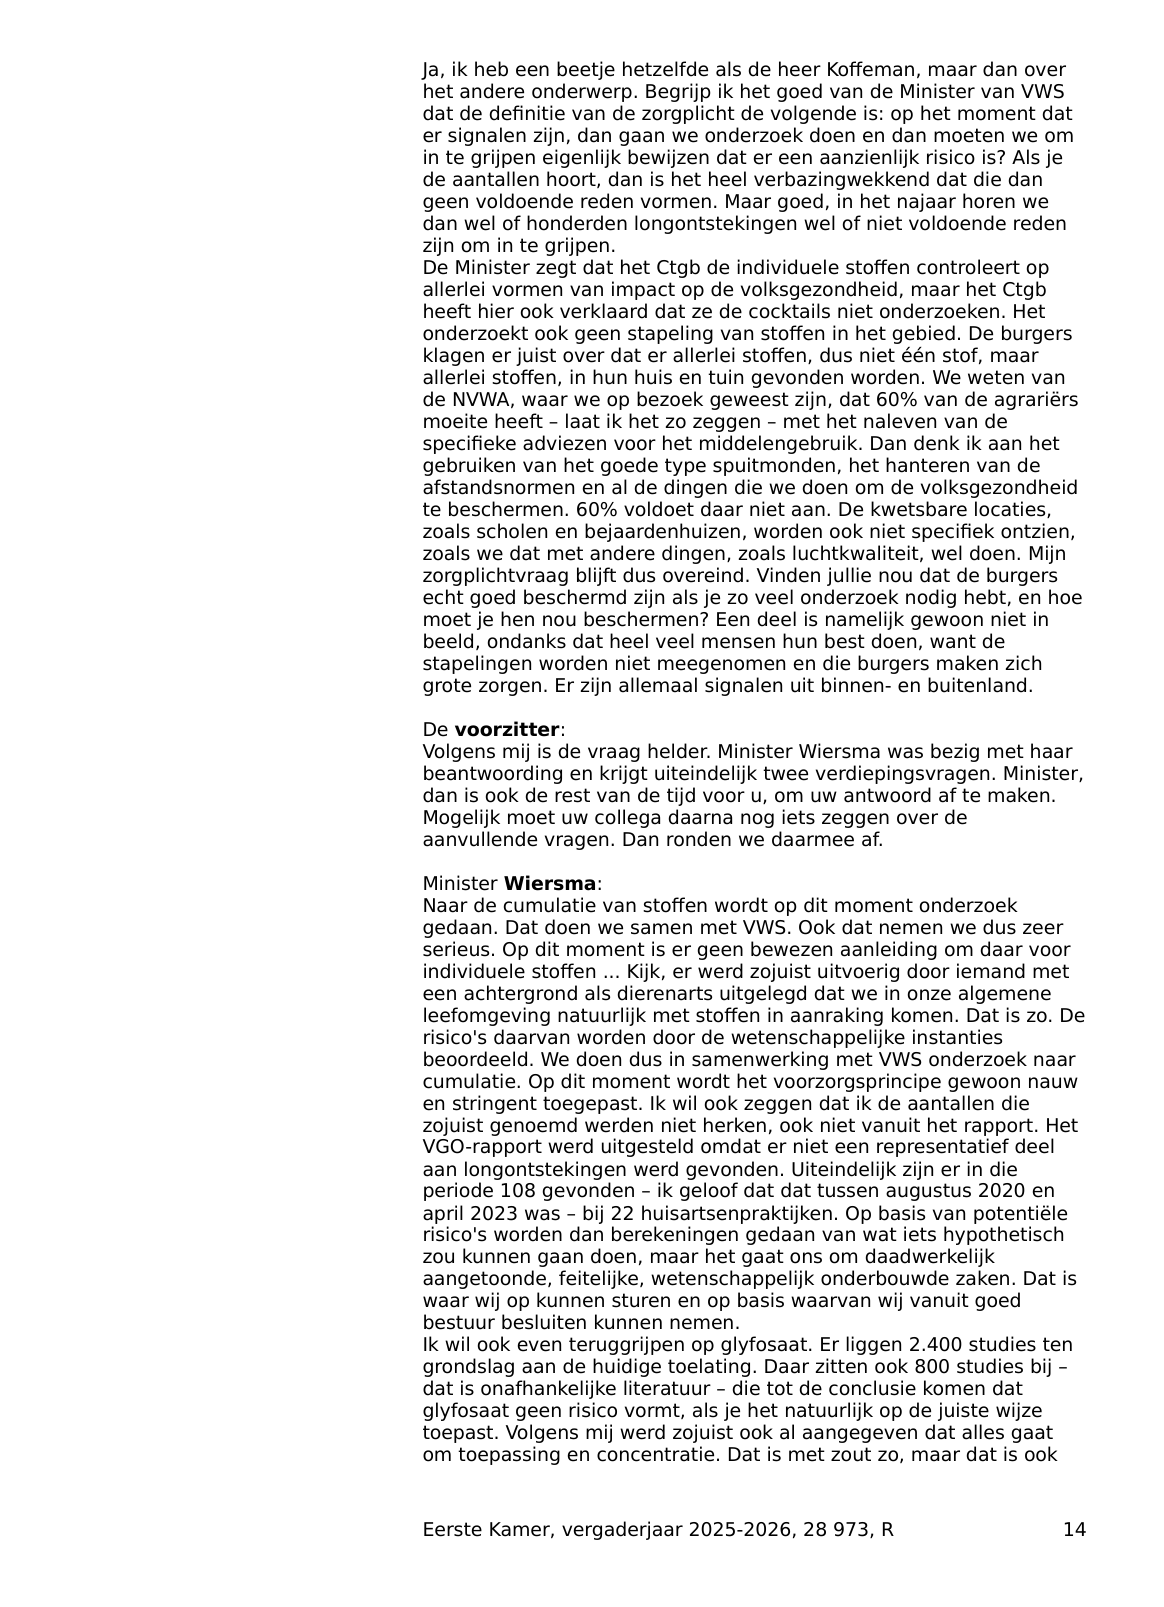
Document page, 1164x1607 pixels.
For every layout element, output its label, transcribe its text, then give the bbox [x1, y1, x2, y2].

text Naar de cumulatie van stoffen wordt op dit moment onderzoek gedaan. Dat doen we samen met VWS. Ook dat nemen we dus zeer serieus. Op dit moment is er geen bewezen aanleiding om daar voor individuele stoffen ... Kijk, er werd zojuist uitvoerig door iemand met een achtergrond als dierenarts uitgelegd dat we in onze algemene leefomgeving natuurlijk met stoffen in aanraking komen. Dat is zo. De risico's daarvan worden door de wetenschappelijke instanties beoordeeld. We doen dus in samenwerking met VWS onderzoek naar cumulatie. Op dit moment wordt het voorzorgsprincipe gewoon nauw en stringent toegepast. Ik wil ook zeggen dat ik de aantallen die zojuist genoemd werden niet herken, ook niet vanuit het rapport. Het VGO-rapport werd uitgesteld omdat er niet een representatief deel aan longontstekingen werd gevonden. Uiteindelijk zijn er in die periode 108 gevonden – ik geloof dat dat tussen augustus 2020 en april 2023 was – bij 22 huisartsenpraktijken. Op basis van potentiële risico's worden dan berekeningen gedaan van wat iets hypothetisch zou kunnen gaan doen, maar het gaat ons om daadwerkelijk aangetoonde, feitelijke, wetenschappelijk onderbouwde zaken. Dat is waar wij op kunnen sturen en op basis waarvan wij vanuit goed bestuur besluiten kunnen nemen. [422, 895, 1087, 1334]
text Ja, ik heb een beetje hetzelfde als de heer Koffeman, maar dan over het andere onderwerp. Begrijp ik het goed van de Minister van VWS dat de definitie van de zorgplicht de volgende is: op het moment dat er signalen zijn, dan gaan we onderzoek doen en dan moeten we om in te grijpen eigenlijk bewijzen dat er een aanzienlijk risico is? Als je de aantallen hoort, dan is het heel verbazingwekkend dat die dan geen voldoende reden vormen. Maar goed, in het najaar horen we dan wel of honderden longontstekingen wel of niet voldoende reden zijn om in te grijpen. [422, 59, 1087, 257]
text Volgens mij is de vraag helder. Minister Wiersma was bezig met haar beantwoording en krijgt uiteindelijk twee verdiepingsvragen. Minister, dan is ook de rest van de tijd voor u, om uw antwoord af te maken. Mogelijk moet uw collega daarna nog iets zeggen over de aanvullende vragen. Dan ronden we daarmee af. [422, 741, 1087, 851]
text Ik wil ook even teruggrijpen op glyfosaat. Er liggen 2.400 studies ten grondslag aan de huidige toelating. Daar zitten ook 800 studies bij – dat is onafhankelijke literatuur – die tot de conclusie komen dat glyfosaat geen risico vormt, als je het natuurlijk op de juiste wijze toepast. Volgens mij werd zojuist ook al aangegeven dat alles gaat om toepassing en concentratie. Dat is met zout zo, maar dat is ook [422, 1334, 1087, 1466]
text De voorzitter: [422, 719, 1087, 741]
text De Minister zegt dat het Ctgb de individuele stoffen controleert op allerlei vormen van impact op de volksgezondheid, maar het Ctgb heeft hier ook verklaard dat ze de cocktails niet onderzoeken. Het onderzoekt ook geen stapeling van stoffen in het gebied. De burgers klagen er juist over dat er allerlei stoffen, dus niet één stof, maar allerlei stoffen, in hun huis en tuin gevonden worden. We weten van de NVWA, waar we op bezoek geweest zijn, dat 60% van de agrariërs moeite heeft – laat ik het zo zeggen – met het naleven van de specifieke adviezen voor het middelengebruik. Dan denk ik aan het gebruiken van het goede type spuitmonden, het hanteren van de afstandsnormen en al de dingen die we doen om de volksgezondheid te beschermen. 60% voldoet daar niet aan. De kwetsbare locaties, zoals scholen en bejaardenhuizen, worden ook niet specifiek ontzien, zoals we dat met andere dingen, zoals luchtkwaliteit, wel doen. Mijn zorgplichtvraag blijft dus overeind. Vinden jullie nou dat de burgers echt goed beschermd zijn als je zo veel onderzoek nodig hebt, en hoe moet je hen nou beschermen? Een deel is namelijk gewoon niet in beeld, ondanks dat heel veel mensen hun best doen, want de stapelingen worden niet meegenomen en die burgers maken zich grote zorgen. Er zijn allemaal signalen uit binnen- en buitenland. [422, 257, 1087, 696]
text Minister Wiersma: [422, 873, 1087, 895]
